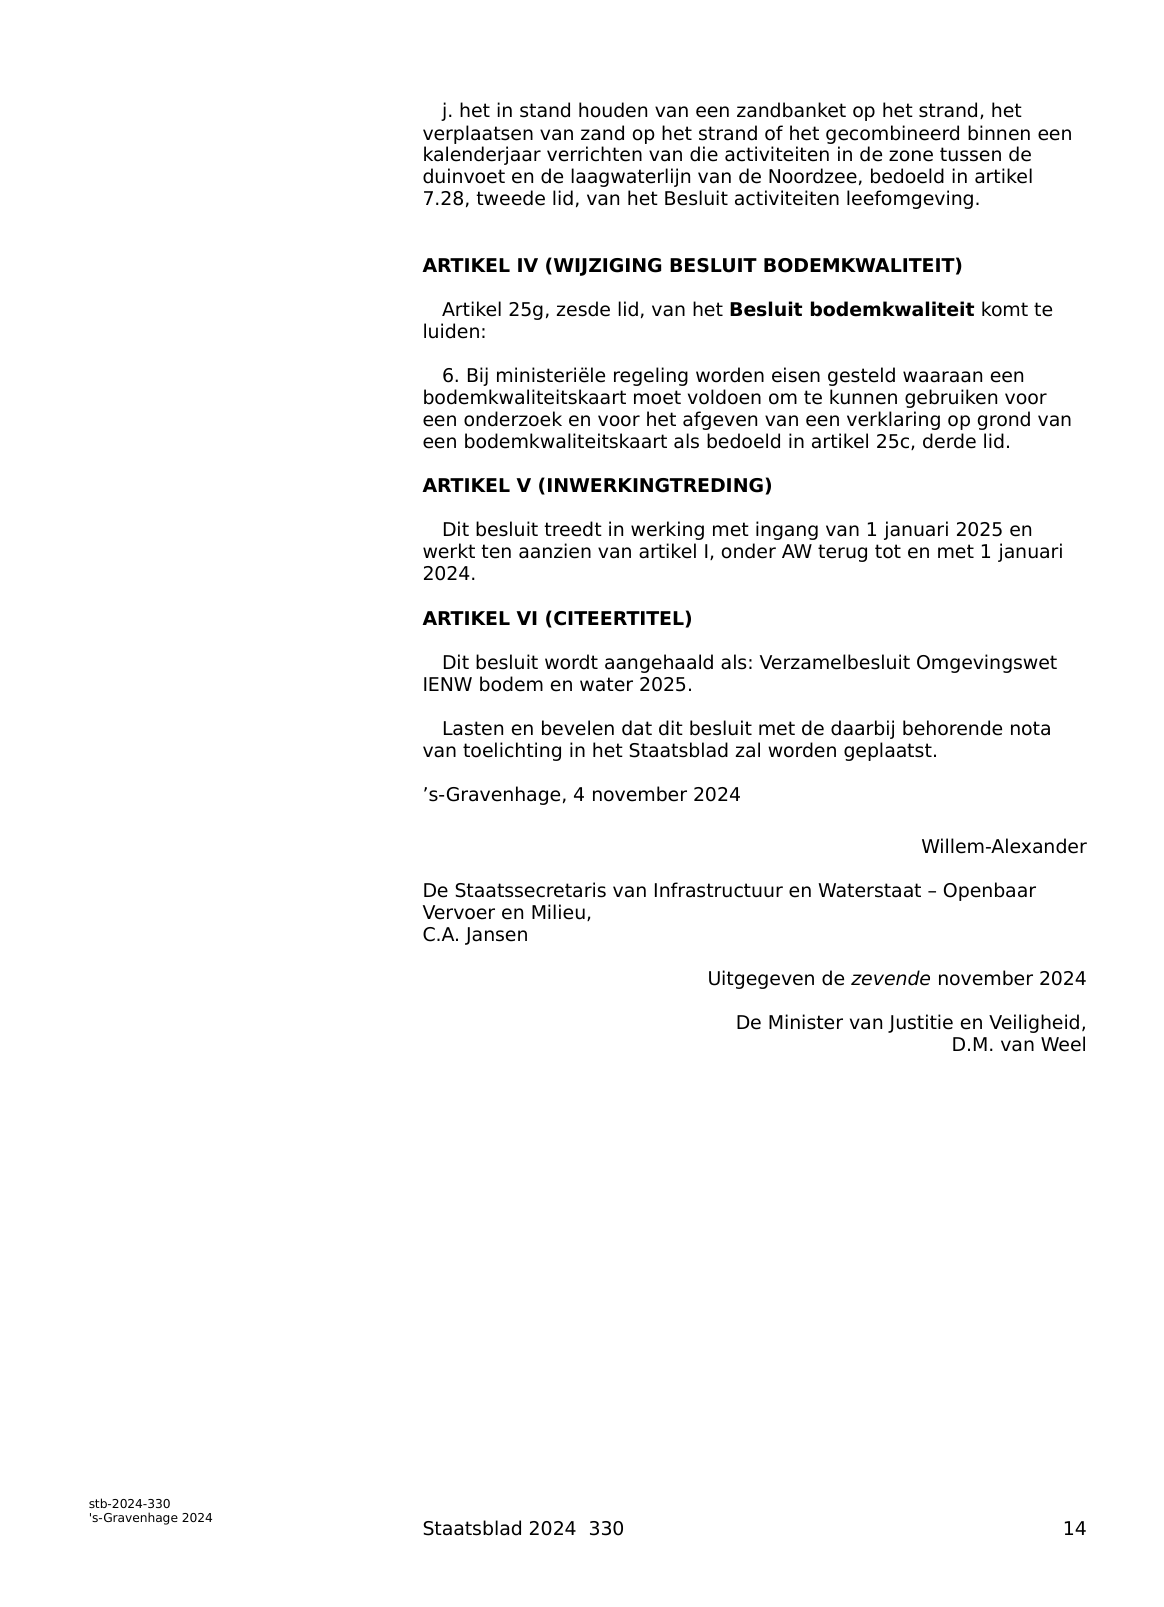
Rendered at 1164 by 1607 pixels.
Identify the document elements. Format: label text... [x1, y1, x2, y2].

subtitle ARTIKEL V (INWERKINGTREDING) [422, 475, 1087, 497]
text j. het in stand houden van een zandbanket op het strand, het verplaatsen van zand op het strand of het gecombineerd binnen een kalenderjaar verrichten van die activiteiten in de zone tussen de duinvoet en de laagwaterlijn van de Noordzee, bedoeld in artikel 7.28, tweede lid, van het Besluit activiteiten leefomgeving. [422, 100, 1087, 210]
text Willem-Alexander [422, 836, 1087, 858]
subtitle ARTIKEL VI (CITEERTITEL) [422, 607, 1087, 629]
text 6. Bij ministeriële regeling worden eisen gesteld waaraan een bodemkwaliteitskaart moet voldoen om te kunnen gebruiken voor een onderzoek en voor het afgeven van een verklaring op grond van een bodemkwaliteitskaart als bedoeld in artikel 25c, derde lid. [422, 365, 1087, 453]
text Lasten en bevelen dat dit besluit met de daarbij behorende nota van toelichting in het Staatsblad zal worden geplaatst. [422, 718, 1087, 762]
text De Minister van Justitie en Veiligheid, D.M. van Weel [422, 1012, 1087, 1056]
text Artikel 25g, zesde lid, van het Besluit bodemkwaliteit komt te luiden: [422, 299, 1087, 343]
text Dit besluit wordt aangehaald als: Verzamelbesluit Omgevingswet IENW bodem en water 2025. [422, 652, 1087, 696]
text Dit besluit treedt in werking met ingang van 1 januari 2025 en werkt ten aanzien van artikel I, onder AW terug tot en met 1 januari 2024. [422, 519, 1087, 585]
text ’s-Gravenhage, 4 november 2024 [422, 784, 1087, 806]
text 's-Gravenhage 2024 [88, 1511, 323, 1525]
subtitle ARTIKEL IV (WIJZIGING BESLUIT BODEMKWALITEIT) [422, 255, 1087, 277]
text De Staatssecretaris van Infrastructuur en Waterstaat – Openbaar Vervoer en Milieu, C.A. Jansen [422, 880, 1087, 946]
text stb-2024-330 [88, 1497, 323, 1511]
text Uitgegeven de zevende november 2024 [422, 968, 1087, 990]
